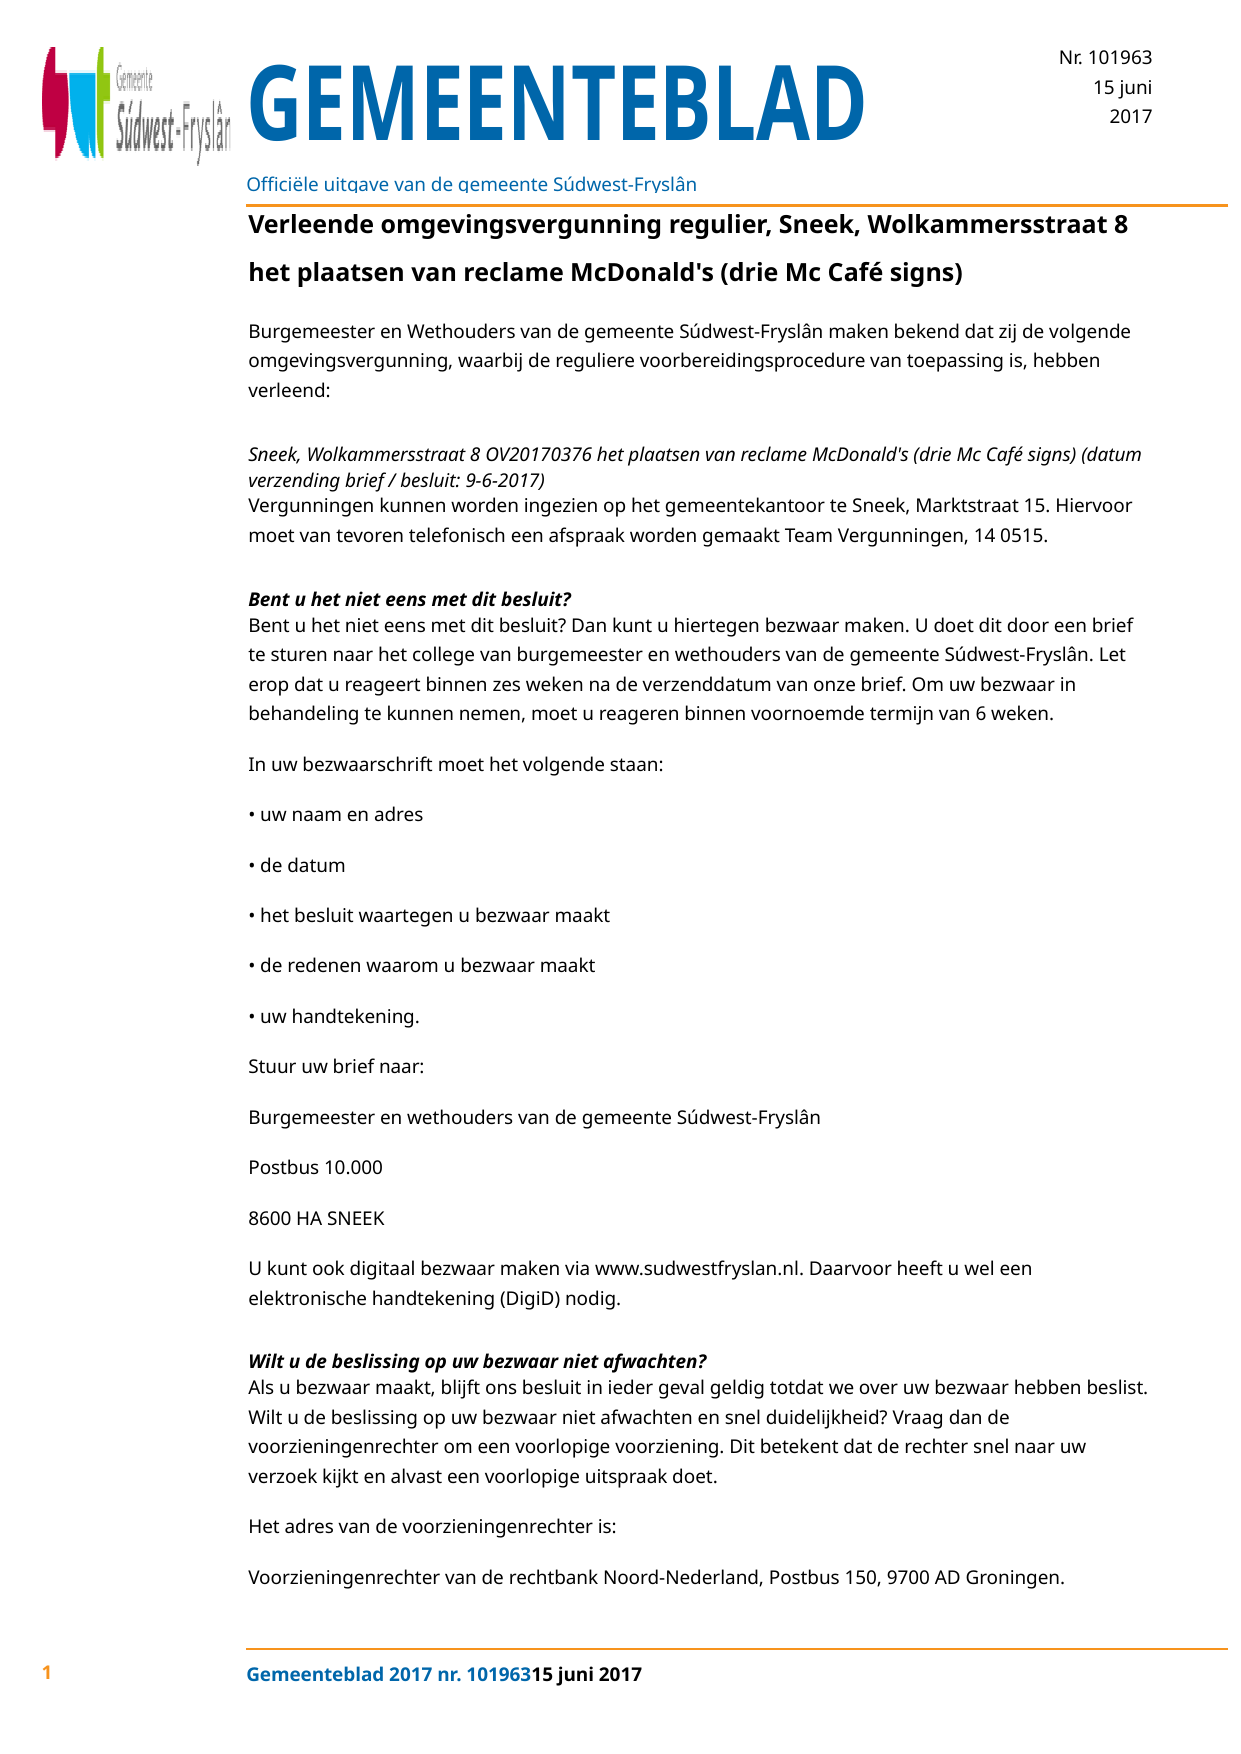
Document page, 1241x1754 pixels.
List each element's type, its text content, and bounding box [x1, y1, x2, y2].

text 8600 HA SNEEK [248, 1205, 1152, 1230]
text • de redenen waarom u bezwaar maakt [248, 953, 1152, 978]
text Stuur uw brief naar: [248, 1053, 1152, 1079]
text Bent u het niet eens met dit besluit? [248, 586, 1152, 612]
picture [41, 47, 231, 172]
text Postbus 10.000 [248, 1154, 1152, 1180]
text Het adres van de voorzieningenrechter is: [248, 1513, 1152, 1539]
text In uw bezwaarschrift moet het volgende staan: [248, 751, 1152, 777]
text • uw handtekening. [248, 1003, 1152, 1029]
text • uw naam en adres [248, 801, 1152, 827]
text Wilt u de beslissing op uw bezwaar niet afwachten? [248, 1349, 1152, 1374]
text Bent u het niet eens met dit besluit? Dan kunt u hiertegen bezwaar maken. U doet dit door een brief te sturen naar het college van burgemeester en wethouders van de gemeente Súdwest-Fryslân. Let erop dat u reageert binnen zes weken na de verzenddatum van onze brief. Om uw bezwaar in behandeling te kunnen nemen, moet u reageren binnen voornoemde termijn van 6 weken. [248, 612, 1152, 726]
text • de datum [248, 852, 1152, 877]
text Sneek, Wolkammersstraat 8 OV20170376 het plaatsen van reclame McDonald's (drie Mc Café signs) (datum verzending brief / besluit: 9-6-2017) [248, 441, 1152, 492]
text Als u bezwaar maakt, blijft ons besluit in ieder geval geldig totdat we over uw bezwaar hebben beslist. Wilt u de beslissing op uw bezwaar niet afwachten en snel duidelijkheid? Vraag dan de voorzieningenrechter om een voorlopige voorziening. Dit betekent dat de rechter snel naar uw verzoek kijkt en alvast een voorlopige uitspraak doet. [248, 1374, 1152, 1489]
text • het besluit waartegen u bezwaar maakt [248, 902, 1152, 928]
text U kunt ook digitaal bezwaar maken via www.sudwestfryslan.nl. Daarvoor heeft u wel een elektronische handtekening (DigiD) nodig. [248, 1255, 1152, 1310]
text Burgemeester en wethouders van de gemeente Súdwest-Fryslân [248, 1104, 1152, 1129]
text Voorzieningenrechter van de rechtbank Noord-Nederland, Postbus 150, 9700 AD Groningen. [248, 1564, 1152, 1590]
text Burgemeester en Wethouders van de gemeente Súdwest-Fryslân maken bekend dat zij de volgende omgevingsvergunning, waarbij de reguliere voorbereidingsprocedure van toepassing is, hebben verleend: [248, 318, 1152, 403]
text Verleende omgevingsvergunning regulier, Sneek, Wolkammersstraat 8 het plaatsen van reclame McDonald's (drie Mc Café signs) [248, 207, 1152, 288]
text Vergunningen kunnen worden ingezien op het gemeentekantoor te Sneek, Marktstraat 15. Hiervoor moet van tevoren telefonisch een afspraak worden gemaakt Team Vergunningen, 14 0515. [248, 492, 1152, 548]
